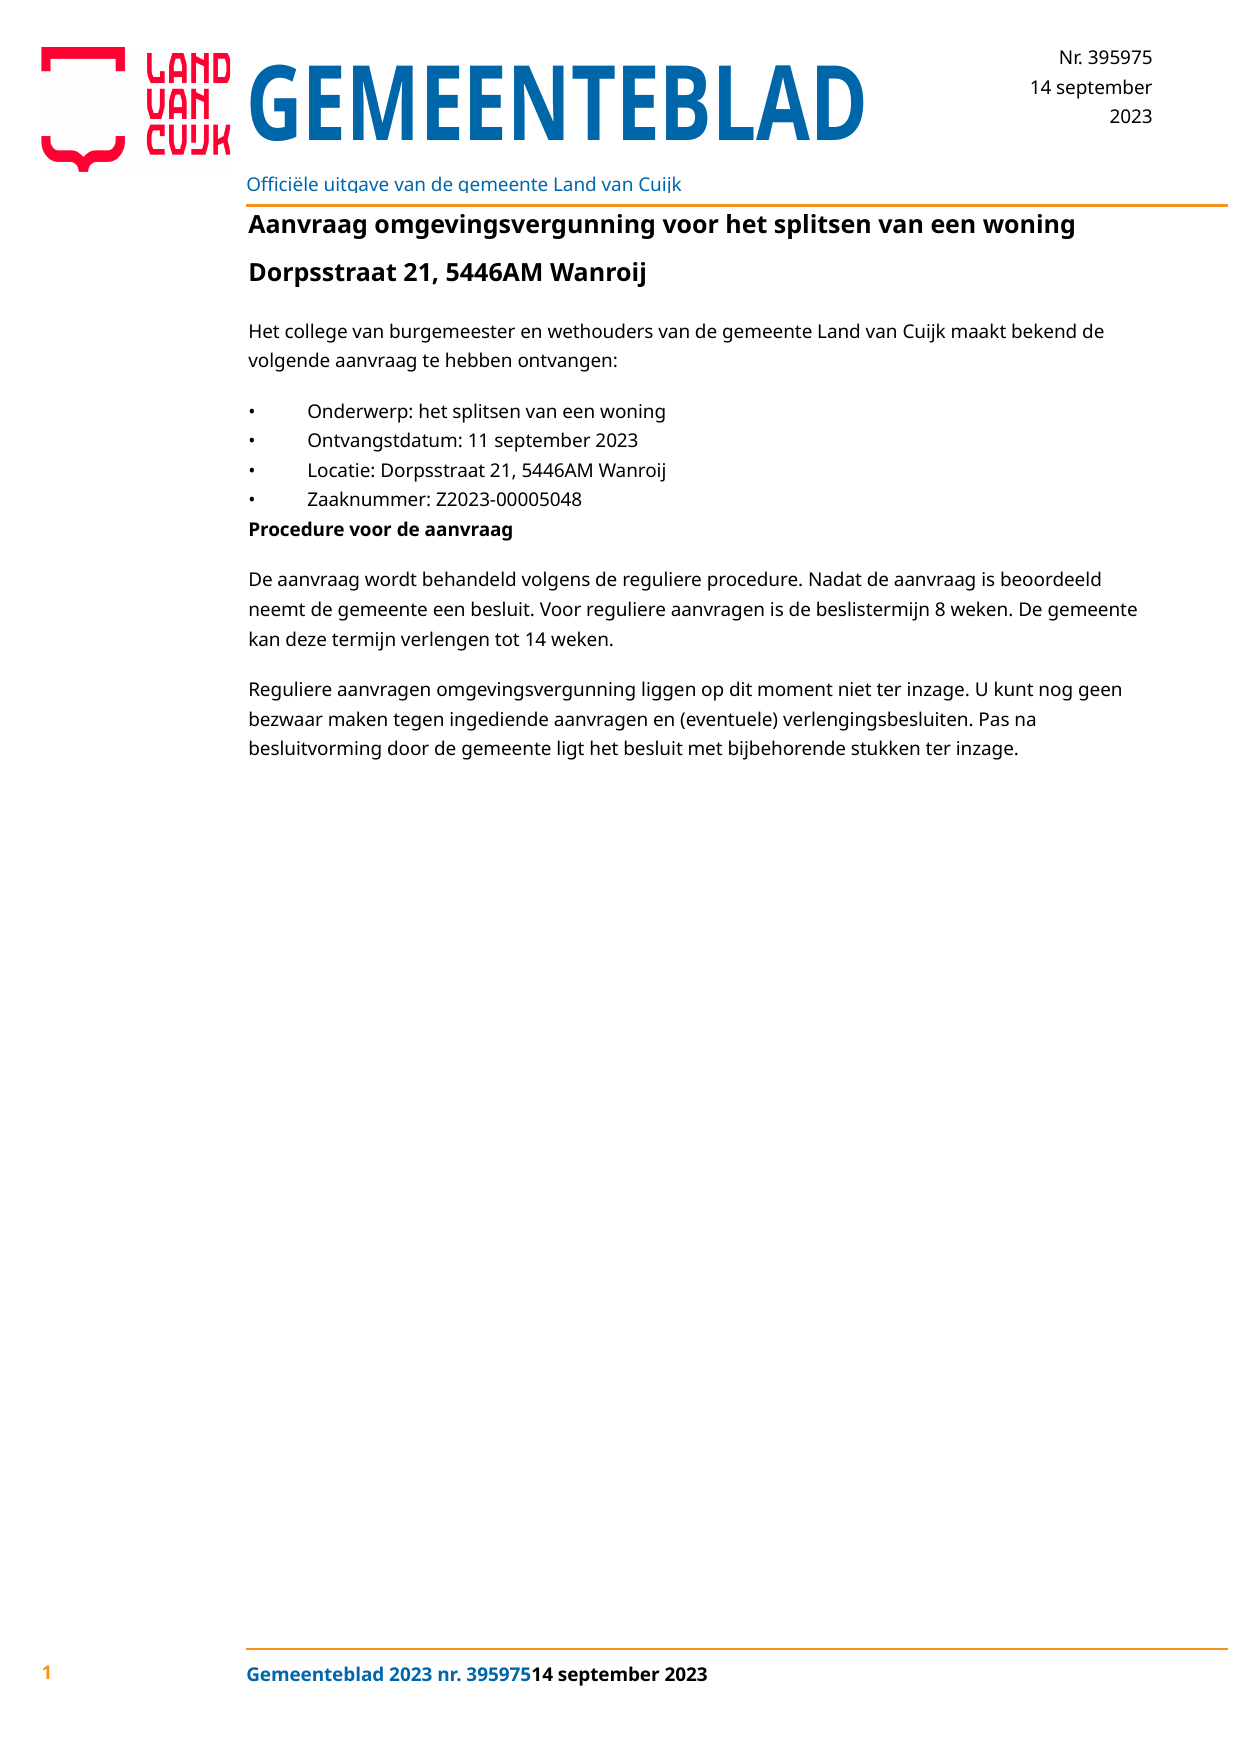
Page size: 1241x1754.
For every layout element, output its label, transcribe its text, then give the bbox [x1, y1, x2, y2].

list Ontvangstdatum: 11 september 2023 [248, 427, 1152, 453]
picture [41, 47, 231, 172]
list Onderwerp: het splitsen van een woning [248, 398, 1152, 424]
text Aanvraag omgevingsvergunning voor het splitsen van een woning Dorpsstraat 21, 5446AM Wanroij [248, 207, 1152, 288]
text Reguliere aanvragen omgevingsvergunning liggen op dit moment niet ter inzage. U kunt nog geen bezwaar maken tegen ingediende aanvragen en (eventuele) verlengingsbesluiten. Pas na besluitvorming door de gemeente ligt het besluit met bijbehorende stukken ter inzage. [248, 676, 1152, 761]
list Locatie: Dorpsstraat 21, 5446AM Wanroij [248, 457, 1152, 483]
text De aanvraag wordt behandeld volgens de reguliere procedure. Nadat de aanvraag is beoordeeld neemt de gemeente een besluit. Voor reguliere aanvragen is de beslistermijn 8 weken. De gemeente kan deze termijn verlengen tot 14 weken. [248, 567, 1152, 652]
text Procedure voor de aanvraag [248, 516, 1152, 542]
text Het college van burgemeester en wethouders van de gemeente Land van Cuijk maakt bekend de volgende aanvraag te hebben ontvangen: [248, 318, 1152, 373]
list Zaaknummer: Z2023-00005048 [248, 487, 1152, 512]
